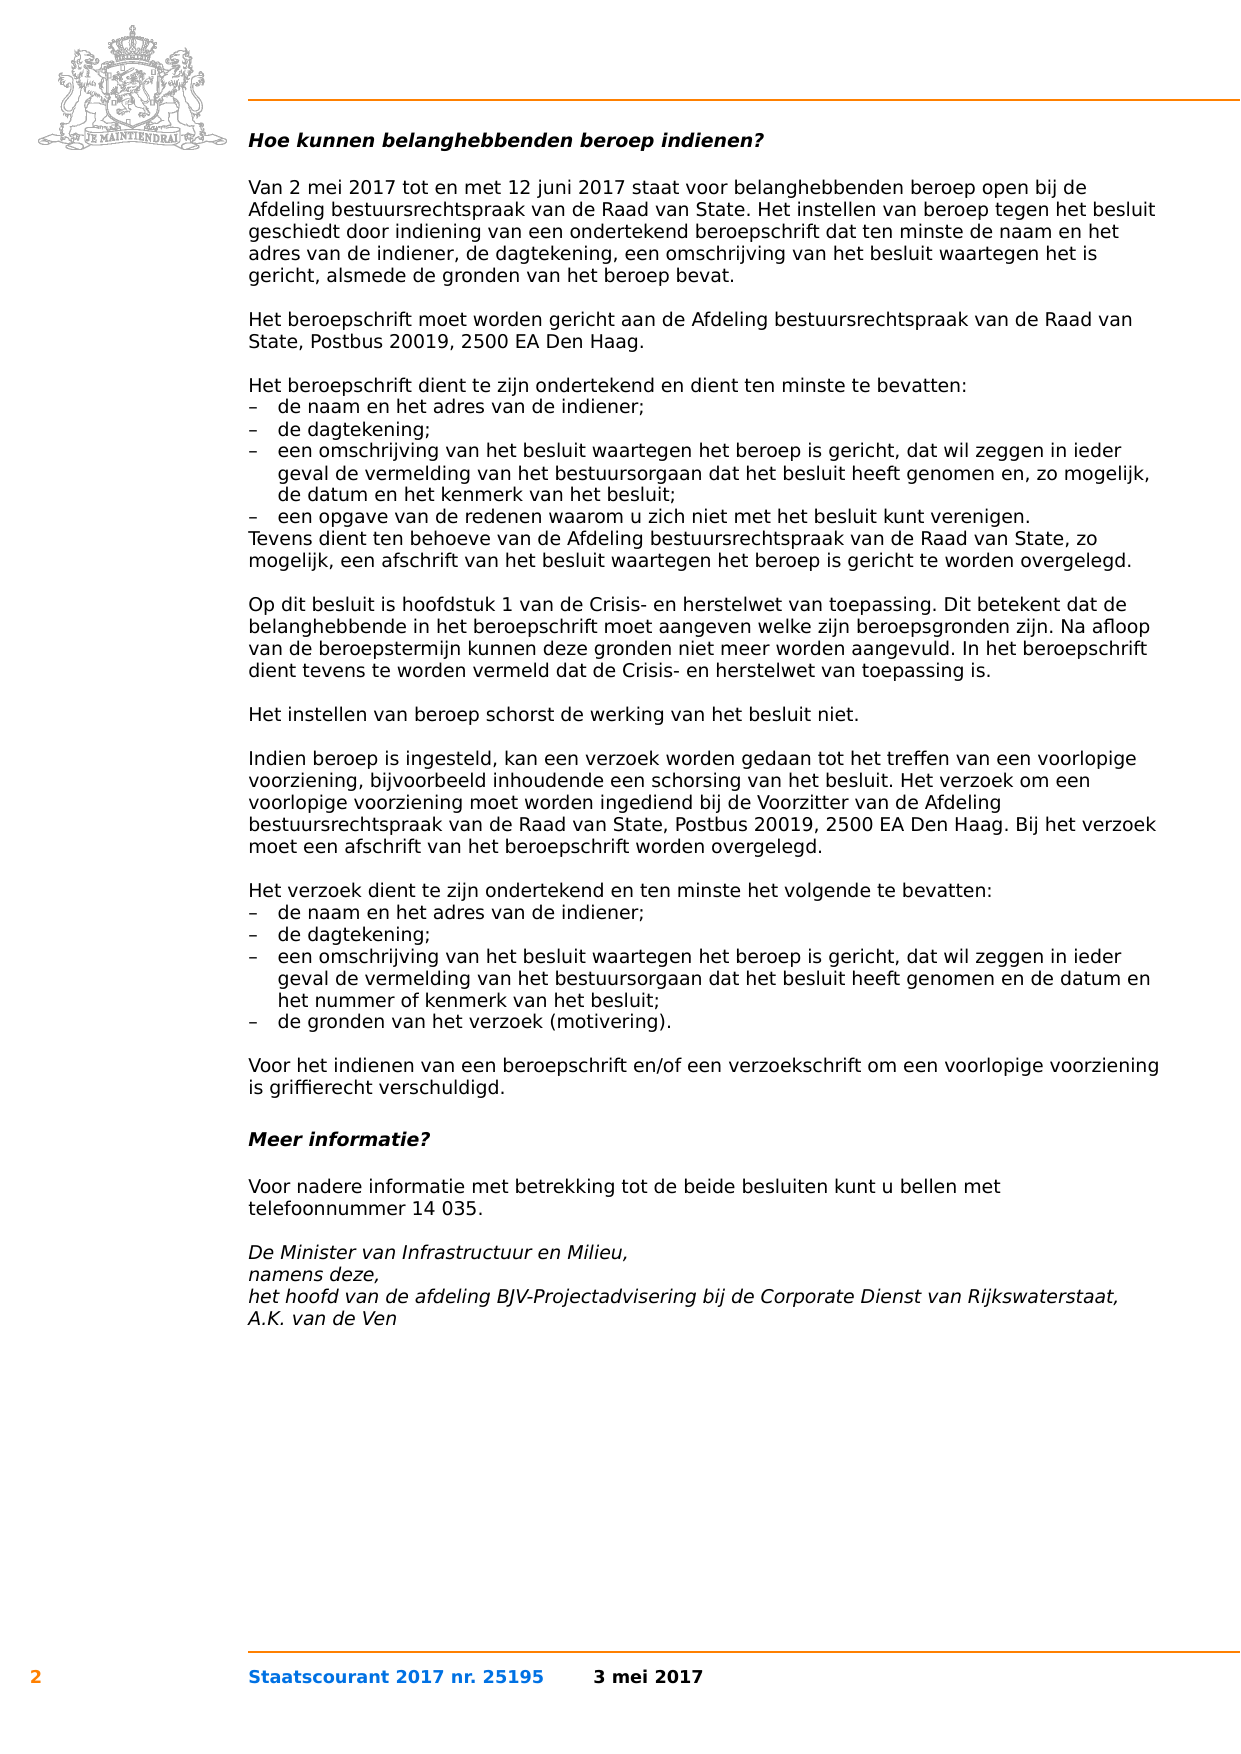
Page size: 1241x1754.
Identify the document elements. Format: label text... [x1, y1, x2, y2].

subtitle Meer informatie? [248, 1129, 1163, 1151]
text Op dit besluit is hoofdstuk 1 van de Crisis- en herstelwet van toepassing. Dit betekent dat de belanghebbende in het beroepschrift moet aangeven welke zijn beroepsgronden zijn. Na afloop van de beroepstermijn kunnen deze gronden niet meer worden aangevuld. In het beroepschrift dient tevens te worden vermeld dat de Crisis- en herstelwet van toepassing is. [248, 594, 1163, 682]
text – een omschrijving van het besluit waartegen het beroep is gericht, dat wil zeggen in ieder geval de vermelding van het bestuursorgaan dat het besluit heeft genomen en, zo mogelijk, de datum en het kenmerk van het besluit; [248, 440, 1163, 506]
text – de naam en het adres van de indiener; [248, 902, 1163, 923]
text Indien beroep is ingesteld, kan een verzoek worden gedaan tot het treffen van een voorlopige voorziening, bijvoorbeeld inhoudende een schorsing van het besluit. Het verzoek om een voorlopige voorziening moet worden ingediend bij de Voorzitter van de Afdeling bestuursrechtspraak van de Raad van State, Postbus 20019, 2500 EA Den Haag. Bij het verzoek moet een afschrift van het beroepschrift worden overgelegd. [248, 748, 1163, 858]
text Het instellen van beroep schorst de werking van het besluit niet. [248, 704, 1163, 726]
text Voor nadere informatie met betrekking tot de beide besluiten kunt u bellen met telefoonnummer 14 035. [248, 1176, 1163, 1220]
text Tevens dient ten behoeve van de Afdeling bestuursrechtspraak van de Raad van State, zo mogelijk, een afschrift van het besluit waartegen het beroep is gericht te worden overgelegd. [248, 528, 1163, 572]
text De Minister van Infrastructuur en Milieu, namens deze, het hoofd van de afdeling BJV-Projectadvisering bij de Corporate Dienst van Rijkswaterstaat, A.K. van de Ven [248, 1242, 1163, 1330]
text Voor het indienen van een beroepschrift en/of een verzoekschrift om een voorlopige voorziening is griffierecht verschuldigd. [248, 1055, 1163, 1099]
text Van 2 mei 2017 tot en met 12 juni 2017 staat voor belanghebbenden beroep open bij de Afdeling bestuursrechtspraak van de Raad van State. Het instellen van beroep tegen het besluit geschiedt door indiening van een ondertekend beroepschrift dat ten minste de naam en het adres van de indiener, de dagtekening, een omschrijving van het besluit waartegen het is gericht, alsmede de gronden van het beroep bevat. [248, 177, 1163, 287]
text Het beroepschrift moet worden gericht aan de Afdeling bestuursrechtspraak van de Raad van State, Postbus 20019, 2500 EA Den Haag. [248, 309, 1163, 353]
text Het beroepschrift dient te zijn ondertekend en dient ten minste te bevatten: [248, 374, 1163, 396]
text Het verzoek dient te zijn ondertekend en ten minste het volgende te bevatten: [248, 879, 1163, 902]
text – de dagtekening; [248, 923, 1163, 946]
text – een opgave van de redenen waarom u zich niet met het besluit kunt verenigen. [248, 506, 1163, 528]
text – de gronden van het verzoek (motivering). [248, 1011, 1163, 1033]
text – de naam en het adres van de indiener; [248, 396, 1163, 418]
picture [38, 25, 227, 150]
text – de dagtekening; [248, 418, 1163, 440]
text – een omschrijving van het besluit waartegen het beroep is gericht, dat wil zeggen in ieder geval de vermelding van het bestuursorgaan dat het besluit heeft genomen en de datum en het nummer of kenmerk van het besluit; [248, 946, 1163, 1011]
subtitle Hoe kunnen belanghebbenden beroep indienen? [248, 130, 1163, 152]
